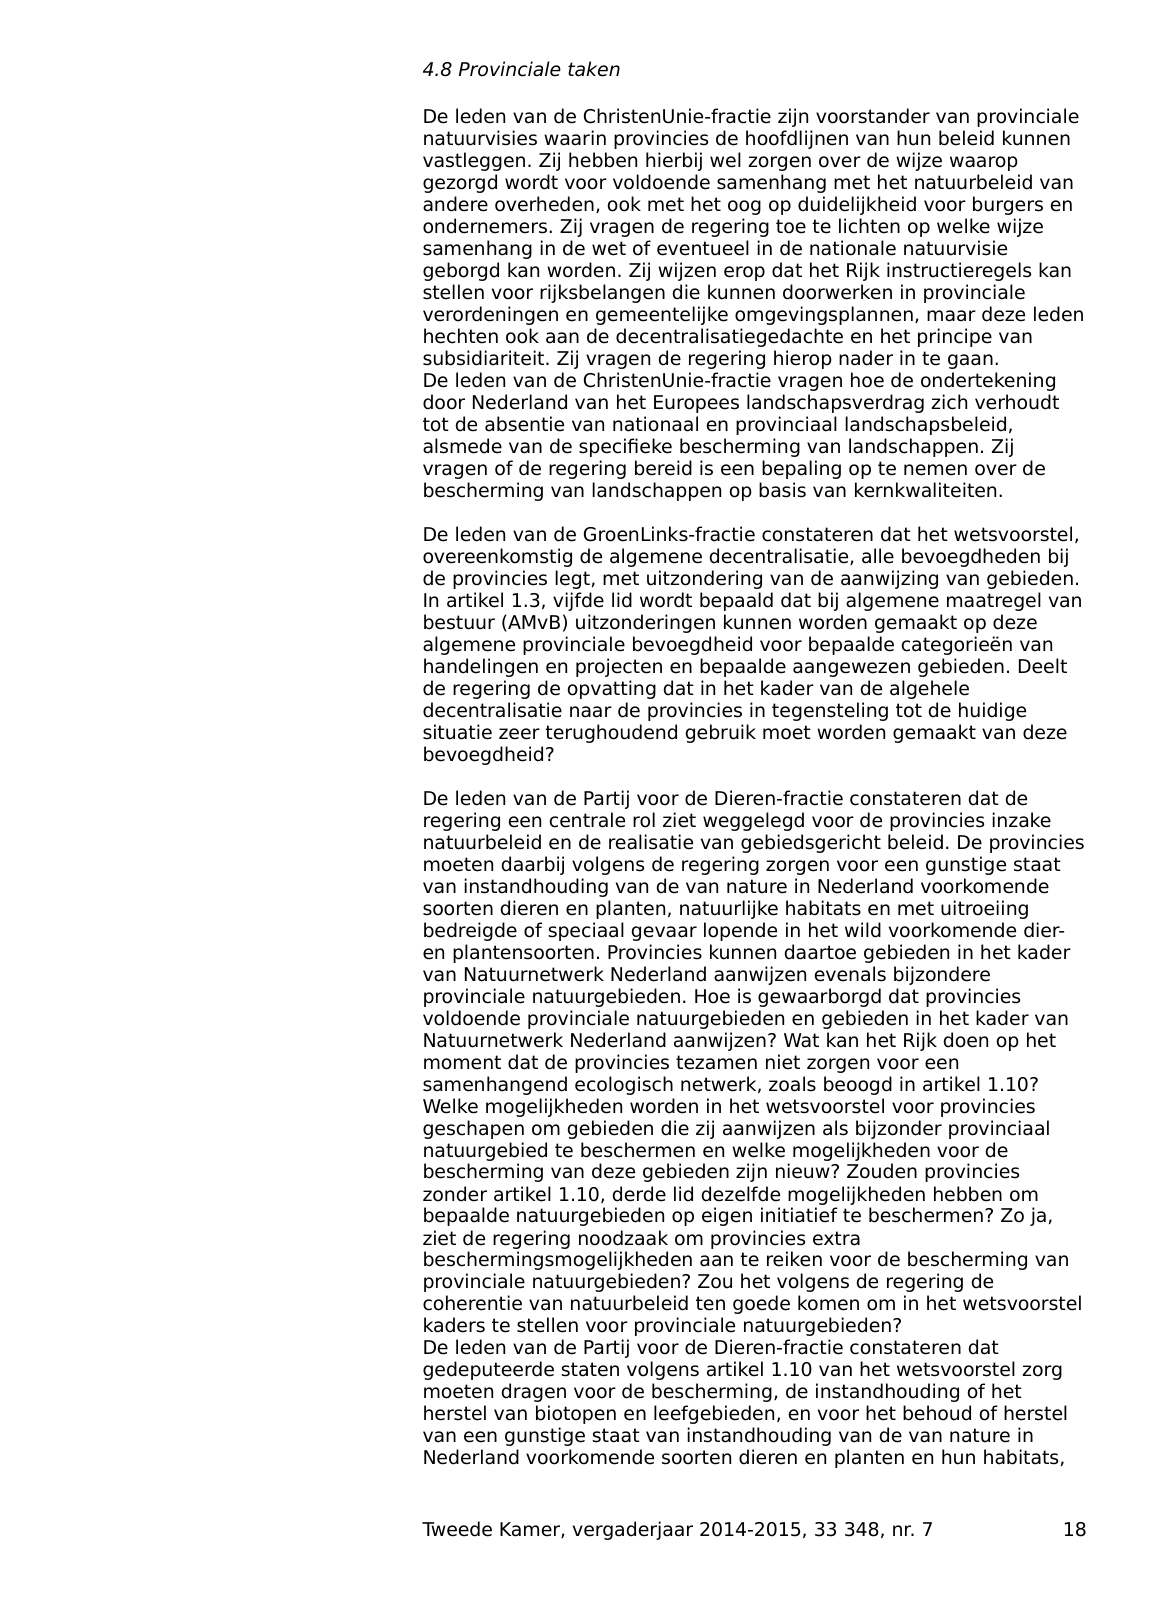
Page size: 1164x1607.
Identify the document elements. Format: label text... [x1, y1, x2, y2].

text De leden van de GroenLinks-fractie constateren dat het wetsvoorstel, overeenkomstig de algemene decentralisatie, alle bevoegdheden bij de provincies legt, met uitzondering van de aanwijzing van gebieden. In artikel 1.3, vijfde lid wordt bepaald dat bij algemene maatregel van bestuur (AMvB) uitzonderingen kunnen worden gemaakt op deze algemene provinciale bevoegdheid voor bepaalde categorieën van handelingen en projecten en bepaalde aangewezen gebieden. Deelt de regering de opvatting dat in het kader van de algehele decentralisatie naar de provincies in tegensteling tot de huidige situatie zeer terughoudend gebruik moet worden gemaakt van deze bevoegdheid? [422, 524, 1087, 766]
subtitle 4.8 Provinciale taken [422, 59, 1087, 81]
text De leden van de ChristenUnie-fractie zijn voorstander van provinciale natuurvisies waarin provincies de hoofdlijnen van hun beleid kunnen vastleggen. Zij hebben hierbij wel zorgen over de wijze waarop gezorgd wordt voor voldoende samenhang met het natuurbeleid van andere overheden, ook met het oog op duidelijkheid voor burgers en ondernemers. Zij vragen de regering toe te lichten op welke wijze samenhang in de wet of eventueel in de nationale natuurvisie geborgd kan worden. Zij wijzen erop dat het Rijk instructieregels kan stellen voor rijksbelangen die kunnen doorwerken in provinciale verordeningen en gemeentelijke omgevingsplannen, maar deze leden hechten ook aan de decentralisatiegedachte en het principe van subsidiariteit. Zij vragen de regering hierop nader in te gaan. [422, 106, 1087, 370]
text De leden van de Partij voor de Dieren-fractie constateren dat de regering een centrale rol ziet weggelegd voor de provincies inzake natuurbeleid en de realisatie van gebiedsgericht beleid. De provincies moeten daarbij volgens de regering zorgen voor een gunstige staat van instandhouding van de van nature in Nederland voorkomende soorten dieren en planten, natuurlijke habitats en met uitroeiing bedreigde of speciaal gevaar lopende in het wild voorkomende dier- en plantensoorten. Provincies kunnen daartoe gebieden in het kader van Natuurnetwerk Nederland aanwijzen evenals bijzondere provinciale natuurgebieden. Hoe is gewaarborgd dat provincies voldoende provinciale natuurgebieden en gebieden in het kader van Natuurnetwerk Nederland aanwijzen? Wat kan het Rijk doen op het moment dat de provincies tezamen niet zorgen voor een samenhangend ecologisch netwerk, zoals beoogd in artikel 1.10? Welke mogelijkheden worden in het wetsvoorstel voor provincies geschapen om gebieden die zij aanwijzen als bijzonder provinciaal natuurgebied te beschermen en welke mogelijkheden voor de bescherming van deze gebieden zijn nieuw? Zouden provincies zonder artikel 1.10, derde lid dezelfde mogelijkheden hebben om bepaalde natuurgebieden op eigen initiatief te beschermen? Zo ja, ziet de regering noodzaak om provincies extra beschermingsmogelijkheden aan te reiken voor de bescherming van provinciale natuurgebieden? Zou het volgens de regering de coherentie van natuurbeleid ten goede komen om in het wetsvoorstel kaders te stellen voor provinciale natuurgebieden? [422, 788, 1087, 1337]
text De leden van de ChristenUnie-fractie vragen hoe de ondertekening door Nederland van het Europees landschapsverdrag zich verhoudt tot de absentie van nationaal en provinciaal landschapsbeleid, alsmede van de specifieke bescherming van landschappen. Zij vragen of de regering bereid is een bepaling op te nemen over de bescherming van landschappen op basis van kernkwaliteiten. [422, 370, 1087, 502]
text De leden van de Partij voor de Dieren-fractie constateren dat gedeputeerde staten volgens artikel 1.10 van het wetsvoorstel zorg moeten dragen voor de bescherming, de instandhouding of het herstel van biotopen en leefgebieden, en voor het behoud of herstel van een gunstige staat van instandhouding van de van nature in Nederland voorkomende soorten dieren en planten en hun habitats, [422, 1337, 1087, 1469]
